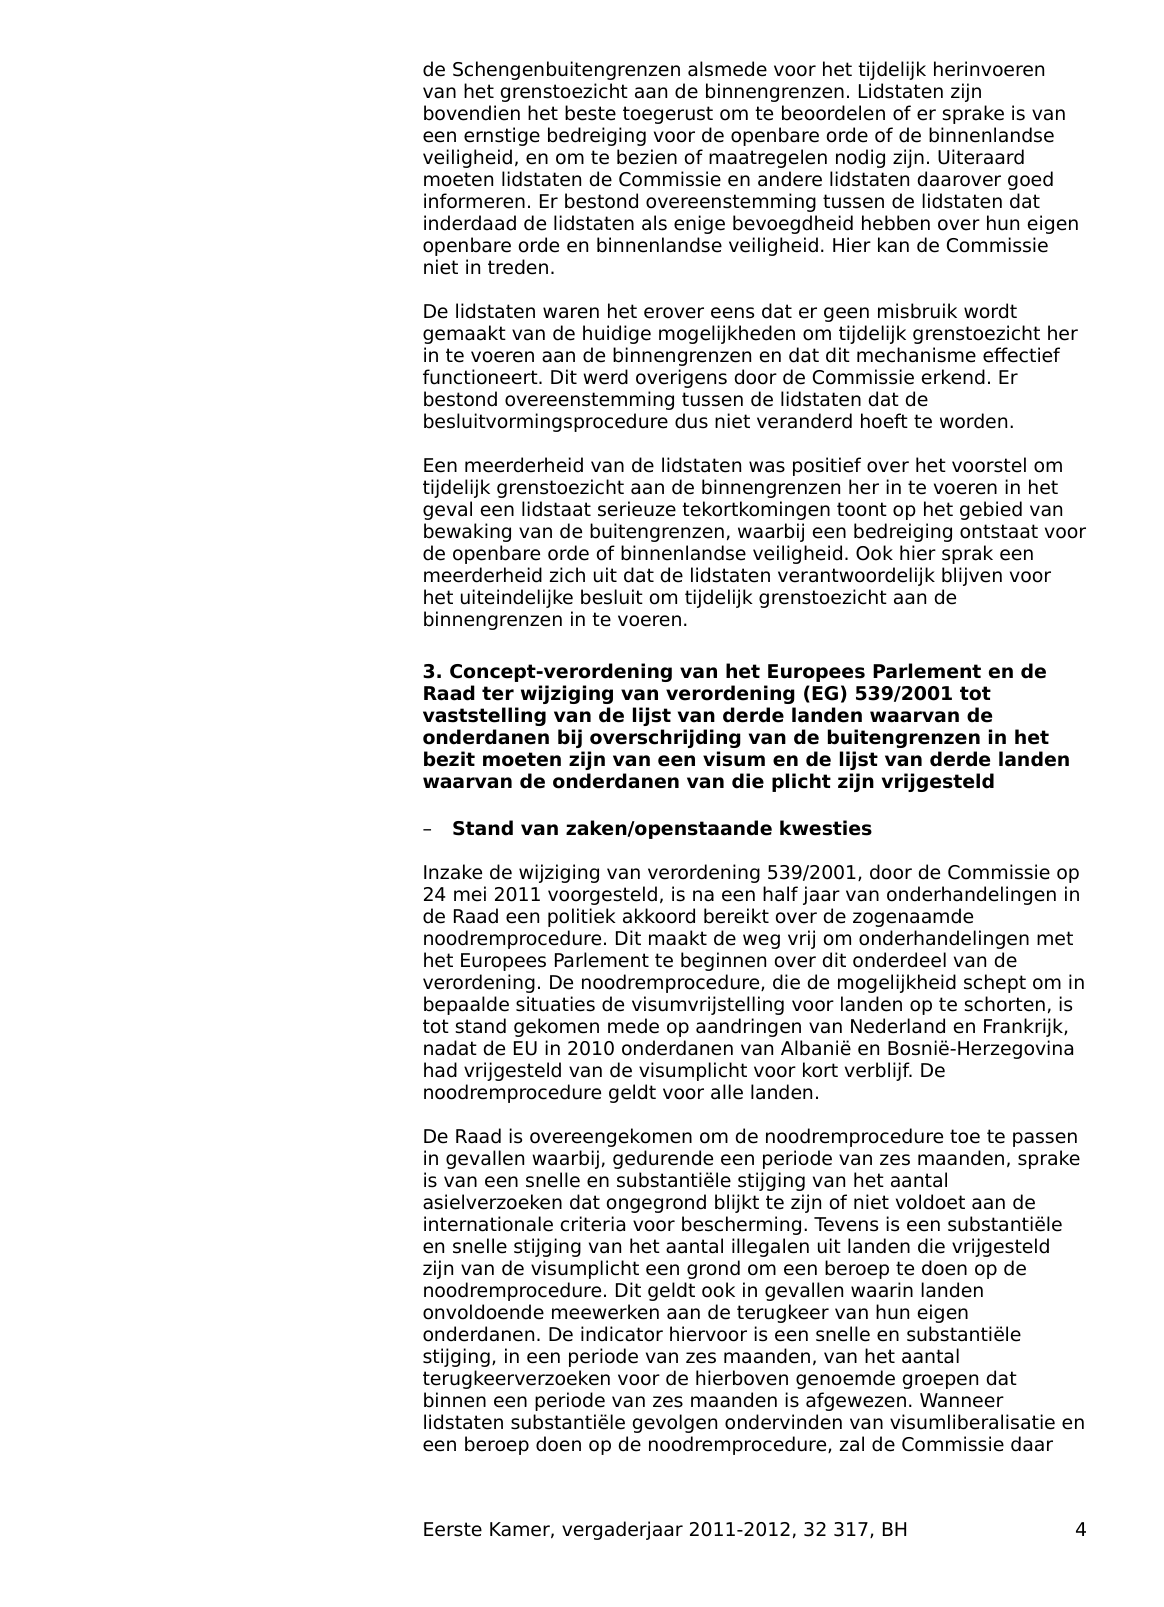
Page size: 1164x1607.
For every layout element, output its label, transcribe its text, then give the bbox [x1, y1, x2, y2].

text – Stand van zaken/openstaande kwesties [422, 818, 1087, 840]
text De lidstaten waren het erover eens dat er geen misbruik wordt gemaakt van de huidige mogelijkheden om tijdelijk grenstoezicht her in te voeren aan de binnengrenzen en dat dit mechanisme effectief functioneert. Dit werd overigens door de Commissie erkend. Er bestond overeenstemming tussen de lidstaten dat de besluitvormingsprocedure dus niet veranderd hoeft te worden. [422, 301, 1087, 433]
text Een meerderheid van de lidstaten was positief over het voorstel om tijdelijk grenstoezicht aan de binnengrenzen her in te voeren in het geval een lidstaat serieuze tekortkomingen toont op het gebied van bewaking van de buitengrenzen, waarbij een bedreiging ontstaat voor de openbare orde of binnenlandse veiligheid. Ook hier sprak een meerderheid zich uit dat de lidstaten verantwoordelijk blijven voor het uiteindelijke besluit om tijdelijk grenstoezicht aan de binnengrenzen in te voeren. [422, 455, 1087, 631]
text Inzake de wijziging van verordening 539/2001, door de Commissie op 24 mei 2011 voorgesteld, is na een half jaar van onderhandelingen in de Raad een politiek akkoord bereikt over de zogenaamde noodremprocedure. Dit maakt de weg vrij om onderhandelingen met het Europees Parlement te beginnen over dit onderdeel van de verordening. De noodremprocedure, die de mogelijkheid schept om in bepaalde situaties de visumvrijstelling voor landen op te schorten, is tot stand gekomen mede op aandringen van Nederland en Frankrijk, nadat de EU in 2010 onderdanen van Albanië en Bosnië-Herzegovina had vrijgesteld van de visumplicht voor kort verblijf. De noodremprocedure geldt voor alle landen. [422, 862, 1087, 1104]
subtitle 3. Concept-verordening van het Europees Parlement en de Raad ter wijziging van verordening (EG) 539/2001 tot vaststelling van de lijst van derde landen waarvan de onderdanen bij overschrijding van de buitengrenzen in het bezit moeten zijn van een visum en de lijst van derde landen waarvan de onderdanen van die plicht zijn vrijgesteld [422, 661, 1087, 793]
text De Raad is overeengekomen om de noodremprocedure toe te passen in gevallen waarbij, gedurende een periode van zes maanden, sprake is van een snelle en substantiële stijging van het aantal asielverzoeken dat ongegrond blijkt te zijn of niet voldoet aan de internationale criteria voor bescherming. Tevens is een substantiële en snelle stijging van het aantal illegalen uit landen die vrijgesteld zijn van de visumplicht een grond om een beroep te doen op de noodremprocedure. Dit geldt ook in gevallen waarin landen onvoldoende meewerken aan de terugkeer van hun eigen onderdanen. De indicator hiervoor is een snelle en substantiële stijging, in een periode van zes maanden, van het aantal terugkeerverzoeken voor de hierboven genoemde groepen dat binnen een periode van zes maanden is afgewezen. Wanneer lidstaten substantiële gevolgen ondervinden van visumliberalisatie en een beroep doen op de noodremprocedure, zal de Commissie daar [422, 1126, 1087, 1456]
text de Schengenbuitengrenzen alsmede voor het tijdelijk herinvoeren van het grenstoezicht aan de binnengrenzen. Lidstaten zijn bovendien het beste toegerust om te beoordelen of er sprake is van een ernstige bedreiging voor de openbare orde of de binnenlandse veiligheid, en om te bezien of maatregelen nodig zijn. Uiteraard moeten lidstaten de Commissie en andere lidstaten daarover goed informeren. Er bestond overeenstemming tussen de lidstaten dat inderdaad de lidstaten als enige bevoegdheid hebben over hun eigen openbare orde en binnenlandse veiligheid. Hier kan de Commissie niet in treden. [422, 59, 1087, 279]
